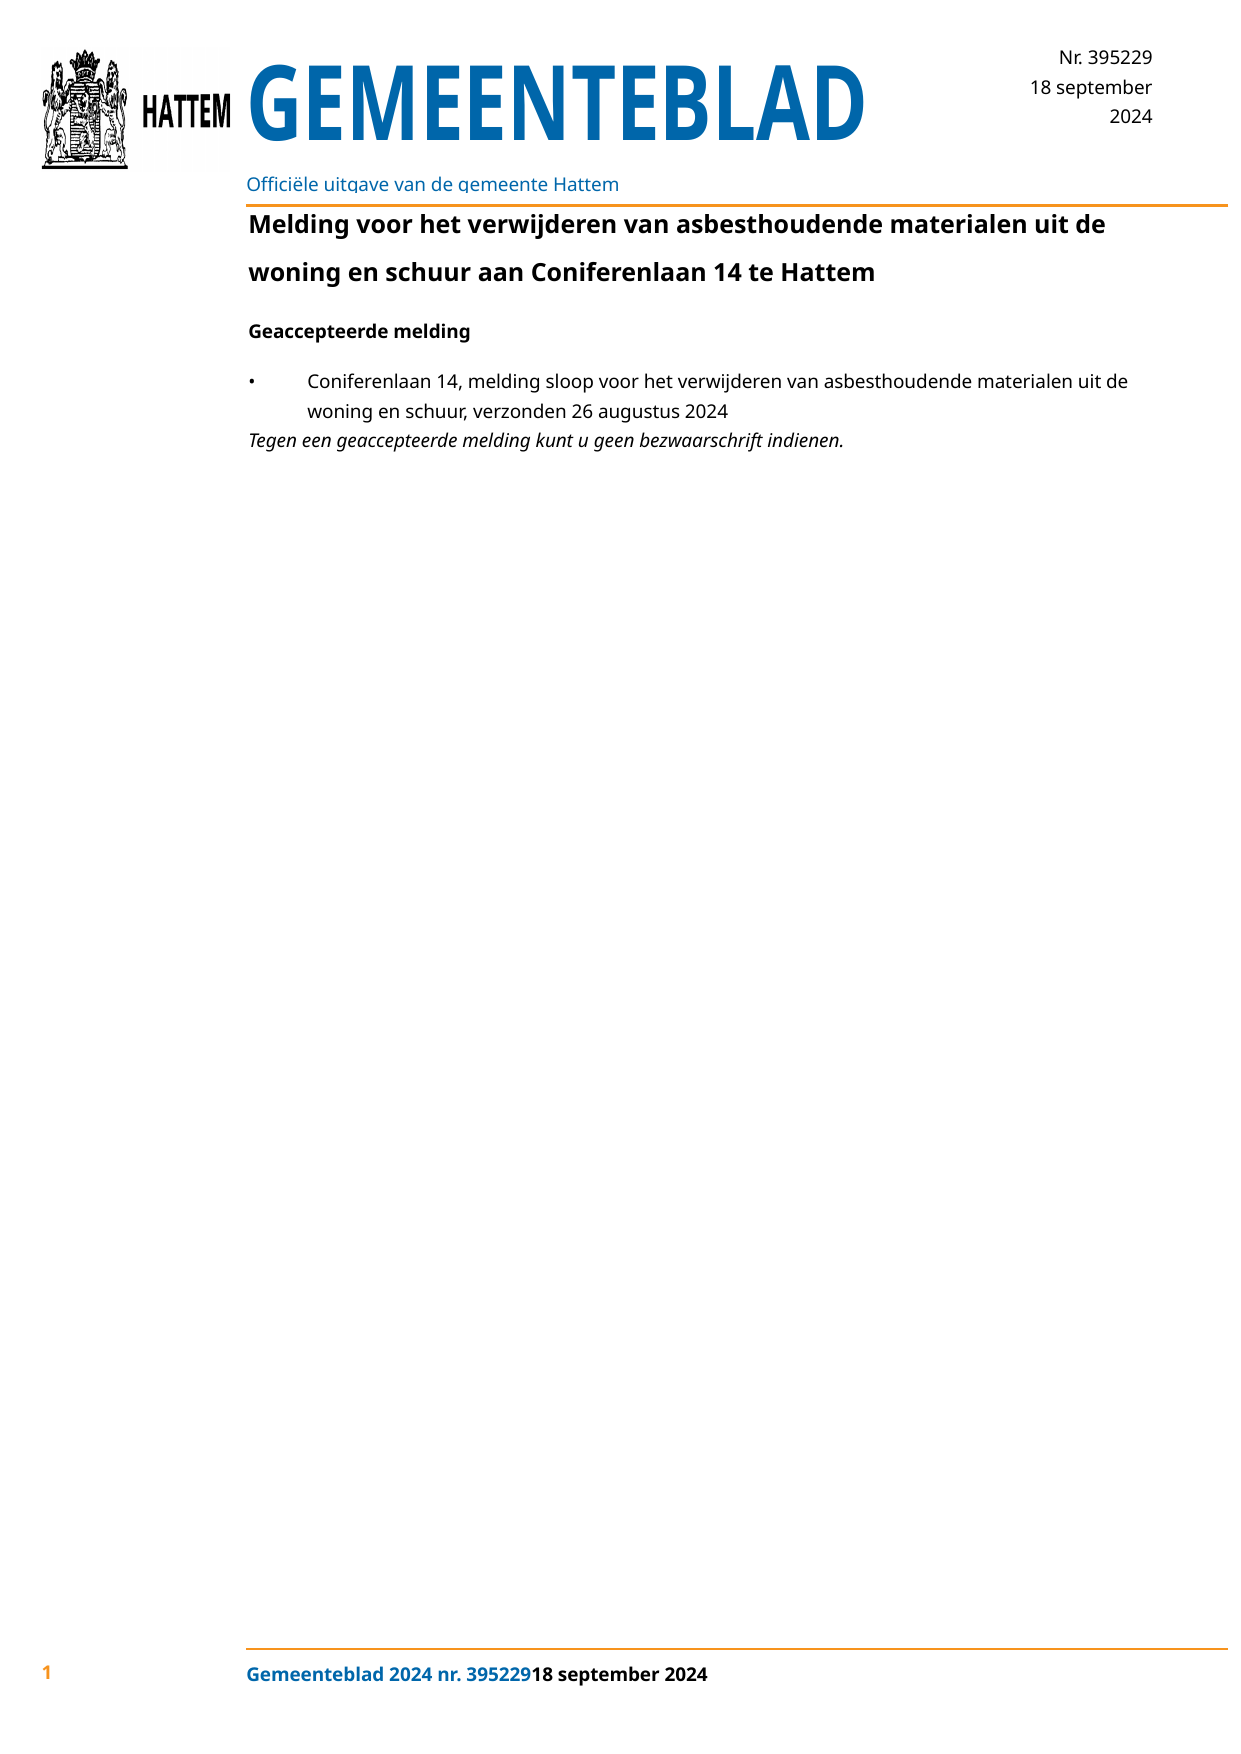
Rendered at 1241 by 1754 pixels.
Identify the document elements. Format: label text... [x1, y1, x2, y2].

text Tegen een geaccepteerde melding kunt u geen bezwaarschrift indienen. [248, 427, 1152, 453]
text Geaccepteerde melding [248, 318, 1152, 344]
text Melding voor het verwijderen van asbesthoudende materialen uit de woning en schuur aan Coniferenlaan 14 te Hattem [248, 207, 1152, 288]
picture [41, 47, 231, 172]
list Coniferenlaan 14, melding sloop voor het verwijderen van asbesthoudende materialen uit de woning en schuur, verzonden 26 augustus 2024 [248, 368, 1152, 424]
